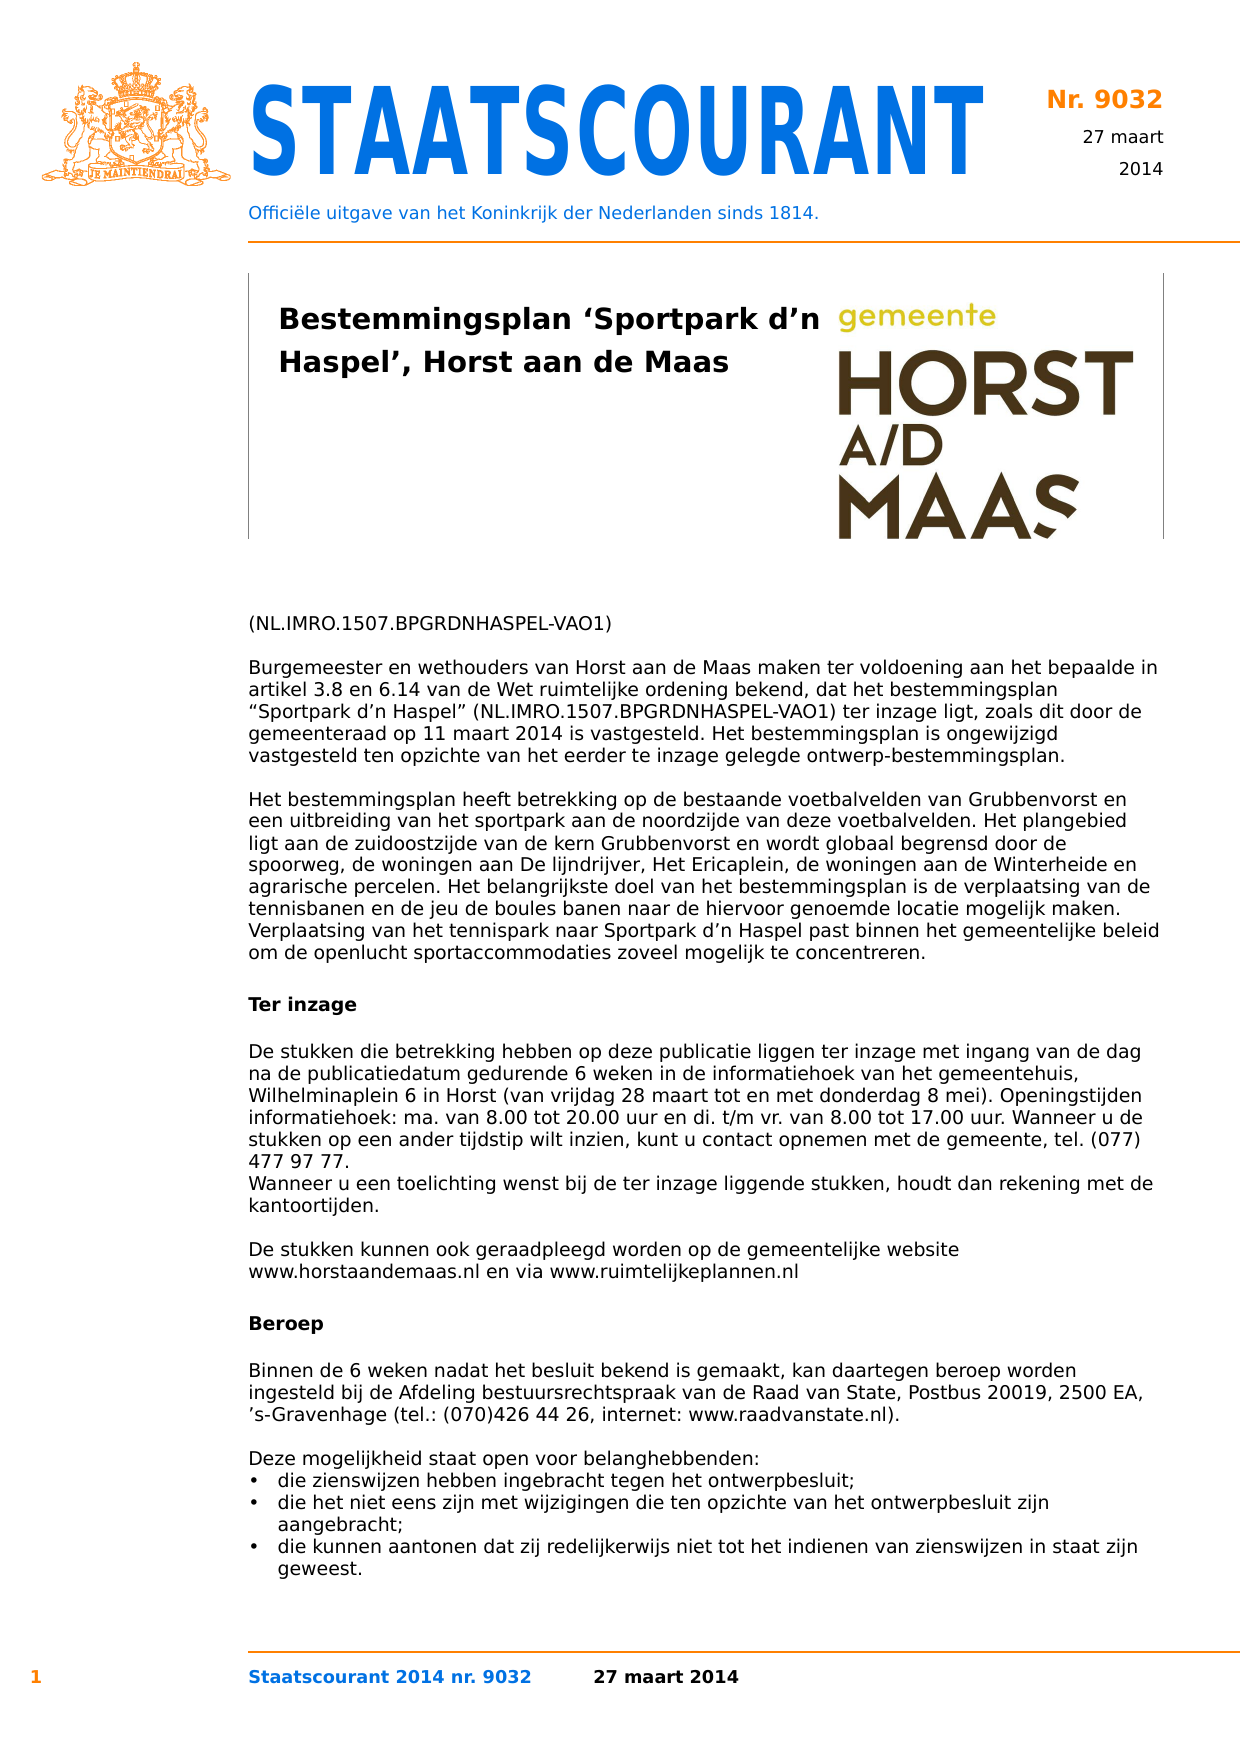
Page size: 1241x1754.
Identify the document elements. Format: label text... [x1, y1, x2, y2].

subtitle Beroep [248, 1313, 1163, 1335]
subtitle Ter inzage [248, 994, 1163, 1016]
text Binnen de 6 weken nadat het besluit bekend is gemaakt, kan daartegen beroep worden ingesteld bij de Afdeling bestuursrechtspraak van de Raad van State, Postbus 20019, 2500 EA, ’s-Gravenhage (tel.: (070)426 44 26, internet: www.raadvanstate.nl). [248, 1360, 1163, 1426]
text • die het niet eens zijn met wijzigingen die ten opzichte van het ontwerpbesluit zijn aangebracht; [248, 1492, 1163, 1536]
text Burgemeester en wethouders van Horst aan de Maas maken ter voldoening aan het bepaalde in artikel 3.8 en 6.14 van de Wet ruimtelijke ordening bekend, dat het bestemmingsplan “Sportpark d’n Haspel” (NL.IMRO.1507.BPGRDNHASPEL-VAO1) ter inzage ligt, zoals dit door de gemeenteraad op 11 maart 2014 is vastgesteld. Het bestemmingsplan is ongewijzigd vastgesteld ten opzichte van het eerder te inzage gelegde ontwerp-bestemmingsplan. [248, 657, 1163, 767]
picture [838, 302, 1134, 539]
table_cell 27 maart [998, 121, 1240, 153]
text Deze mogelijkheid staat open voor belanghebbenden: [248, 1448, 1163, 1470]
text • die zienswijzen hebben ingebracht tegen het ontwerpbesluit; [248, 1470, 1163, 1492]
table_header [25, 62, 248, 241]
table_cell Officiële uitgave van het Koninkrijk der Nederlanden sinds 1814. [248, 203, 1240, 241]
text Het bestemmingsplan heeft betrekking op de bestaande voetbalvelden van Grubbenvorst en een uitbreiding van het sportpark aan de noordzijde van deze voetbalvelden. Het plangebied ligt aan de zuidoostzijde van de kern Grubbenvorst en wordt globaal begrensd door de spoorweg, de woningen aan De lijndrijver, Het Ericaplein, de woningen aan de Winterheide en agrarische percelen. Het belangrijkste doel van het bestemmingsplan is de verplaatsing van de tennisbanen en de jeu de boules banen naar de hiervoor genoemde locatie mogelijk maken. Verplaatsing van het tennispark naar Sportpark d’n Haspel past binnen het gemeentelijke beleid om de openlucht sportaccommodaties zoveel mogelijk te concentreren. [248, 788, 1163, 964]
table_cell 2014 [998, 153, 1240, 203]
text (NL.IMRO.1507.BPGRDNHASPEL-VAO1) [248, 613, 1163, 635]
picture [41, 62, 231, 186]
text De stukken kunnen ook geraadpleegd worden op de gemeentelijke website www.horstaandemaas.nl en via www.ruimtelijkeplannen.nl [248, 1239, 1163, 1283]
table_header Nr. 9032 [998, 62, 1240, 121]
subtitle Bestemmingsplan ‘Sportpark d’n Haspel’, Horst aan de Maas [249, 273, 1163, 539]
text Wanneer u een toelichting wenst bij de ter inzage liggende stukken, houdt dan rekening met de kantoortijden. [248, 1173, 1163, 1217]
table_header STAATSCOURANT [248, 62, 998, 203]
text • die kunnen aantonen dat zij redelijkerwijs niet tot het indienen van zienswijzen in staat zijn geweest. [248, 1536, 1163, 1579]
text De stukken die betrekking hebben op deze publicatie liggen ter inzage met ingang van de dag na de publicatiedatum gedurende 6 weken in de informatiehoek van het gemeentehuis, Wilhelminaplein 6 in Horst (van vrijdag 28 maart tot en met donderdag 8 mei). Openingstijden informatiehoek: ma. van 8.00 tot 20.00 uur en di. t/m vr. van 8.00 tot 17.00 uur. Wanneer u de stukken op een ander tijdstip wilt inzien, kunt u contact opnemen met de gemeente, tel. (077) 477 97 77. [248, 1041, 1163, 1173]
